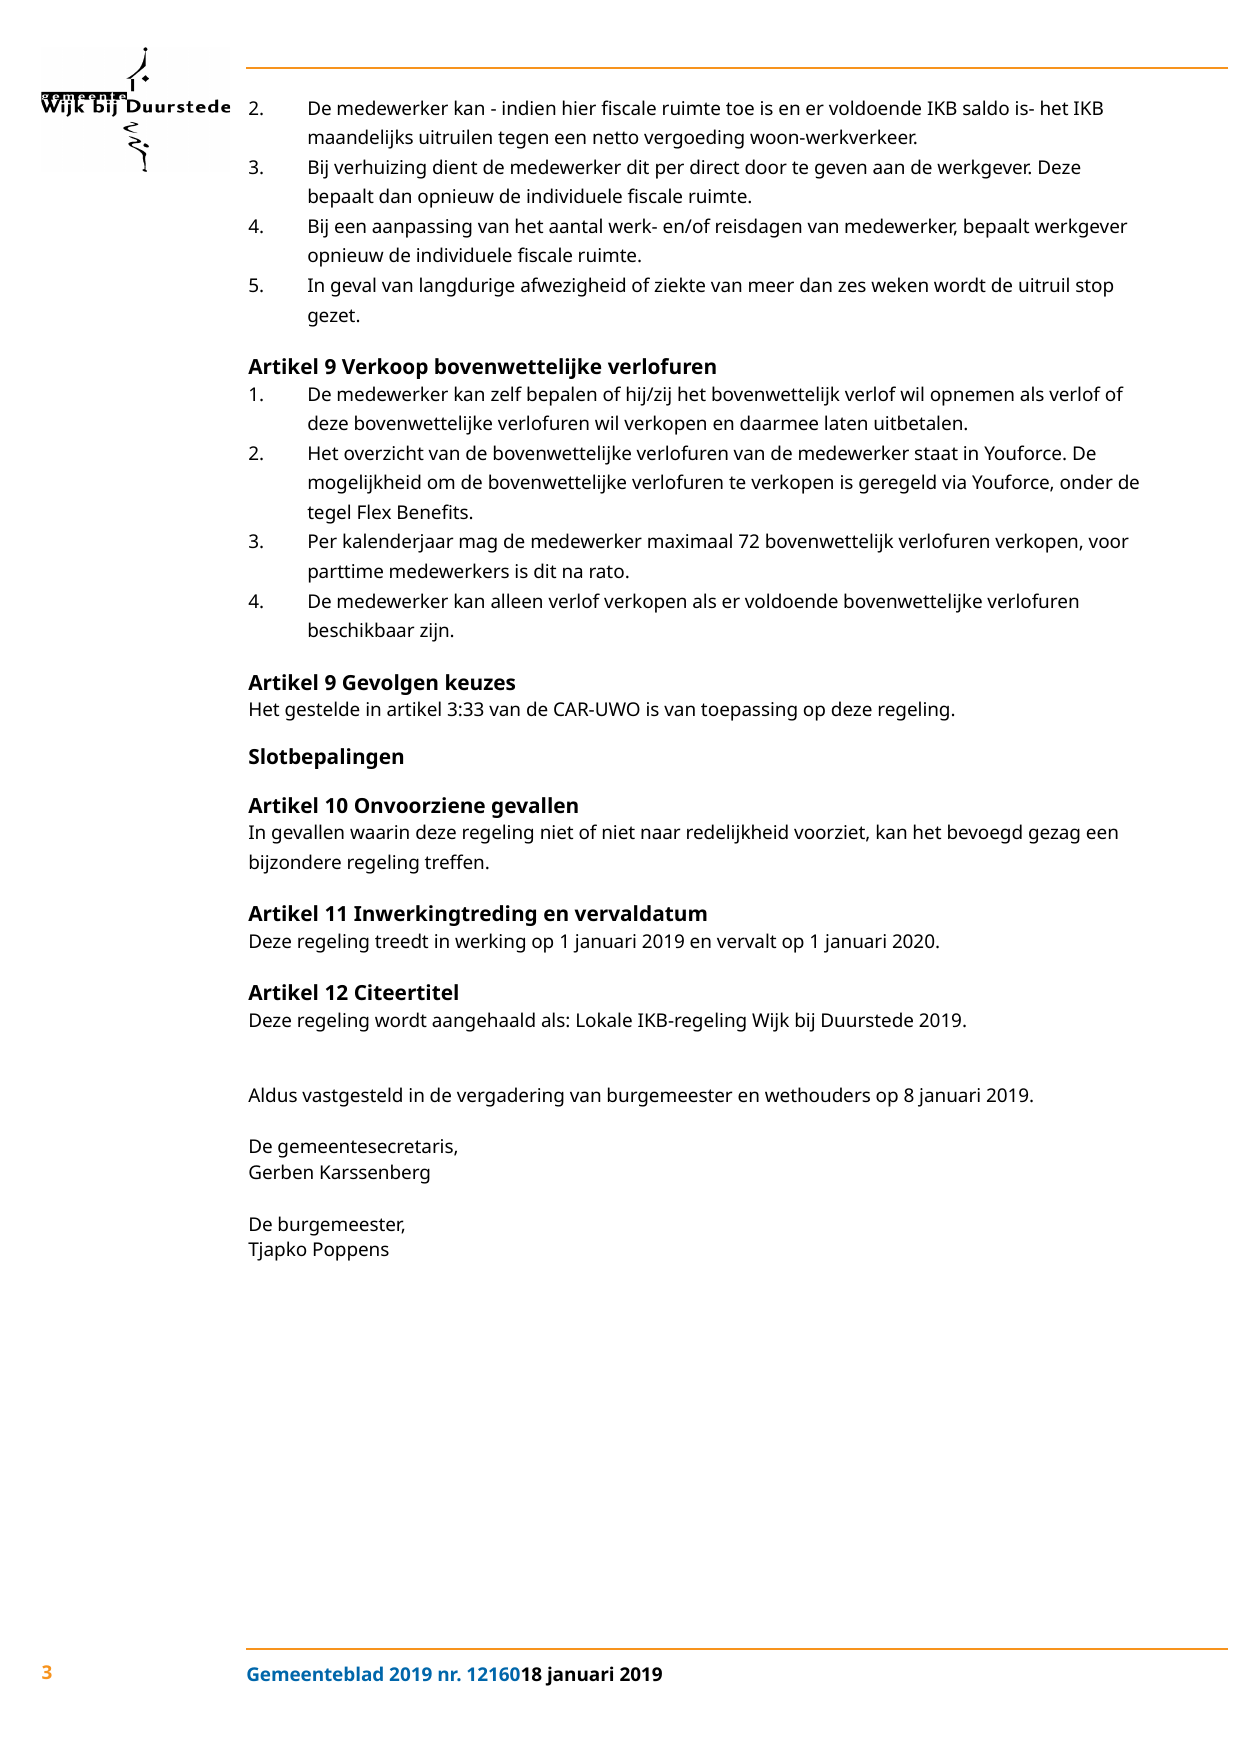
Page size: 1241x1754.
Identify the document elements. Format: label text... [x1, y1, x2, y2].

list Bij verhuizing dient de medewerker dit per direct door te geven aan de werkgever. Deze bepaalt dan opnieuw de individuele fiscale ruimte. [248, 154, 1152, 209]
text Artikel 11 Inwerkingtreding en vervaldatum [248, 899, 1152, 928]
text De burgemeester, [248, 1211, 1152, 1236]
list Het overzicht van de bovenwettelijke verlofuren van de medewerker staat in Youforce. De mogelijkheid om de bovenwettelijke verlofuren te verkopen is geregeld via Youforce, onder de tegel Flex Benefits. [248, 440, 1152, 525]
list De medewerker kan zelf bepalen of hij/zij het bovenwettelijk verlof wil opnemen als verlof of deze bovenwettelijke verlofuren wil verkopen en daarmee laten uitbetalen. [248, 381, 1152, 436]
list Per kalenderjaar mag de medewerker maximaal 72 bovenwettelijk verlofuren verkopen, voor parttime medewerkers is dit na rato. [248, 529, 1152, 584]
list Bij een aanpassing van het aantal werk- en/of reisdagen van medewerker, bepaalt werkgever opnieuw de individuele fiscale ruimte. [248, 213, 1152, 268]
text Aldus vastgesteld in de vergadering van burgemeester en wethouders op 8 januari 2019. [248, 1082, 1152, 1108]
text Artikel 9 Gevolgen keuzes [248, 668, 1152, 696]
text Artikel 9 Verkoop bovenwettelijke verlofuren [248, 352, 1152, 381]
text Gerben Karssenberg [248, 1159, 1152, 1185]
text Artikel 10 Onvoorziene gevallen [248, 791, 1152, 819]
text Deze regeling treedt in werking op 1 januari 2019 en vervalt op 1 januari 2020. [248, 928, 1152, 954]
text De gemeentesecretaris, [248, 1133, 1152, 1159]
text Deze regeling wordt aangehaald als: Lokale IKB-regeling Wijk bij Duurstede 2019. [248, 1007, 1152, 1033]
list In geval van langdurige afwezigheid of ziekte van meer dan zes weken wordt de uitruil stop gezet. [248, 272, 1152, 328]
text Tjapko Poppens [248, 1236, 1152, 1262]
text Slotbepalingen [248, 742, 1152, 770]
picture [41, 47, 231, 172]
list De medewerker kan - indien hier fiscale ruimte toe is en er voldoende IKB saldo is- het IKB maandelijks uitruilen tegen een netto vergoeding woon-werkverkeer. [248, 95, 1152, 150]
text Het gestelde in artikel 3:33 van de CAR-UWO is van toepassing op deze regeling. [248, 696, 1152, 722]
text In gevallen waarin deze regeling niet of niet naar redelijkheid voorziet, kan het bevoegd gezag een bijzondere regeling treffen. [248, 819, 1152, 875]
text Artikel 12 Citeertitel [248, 978, 1152, 1007]
list De medewerker kan alleen verlof verkopen als er voldoende bovenwettelijke verlofuren beschikbaar zijn. [248, 588, 1152, 643]
